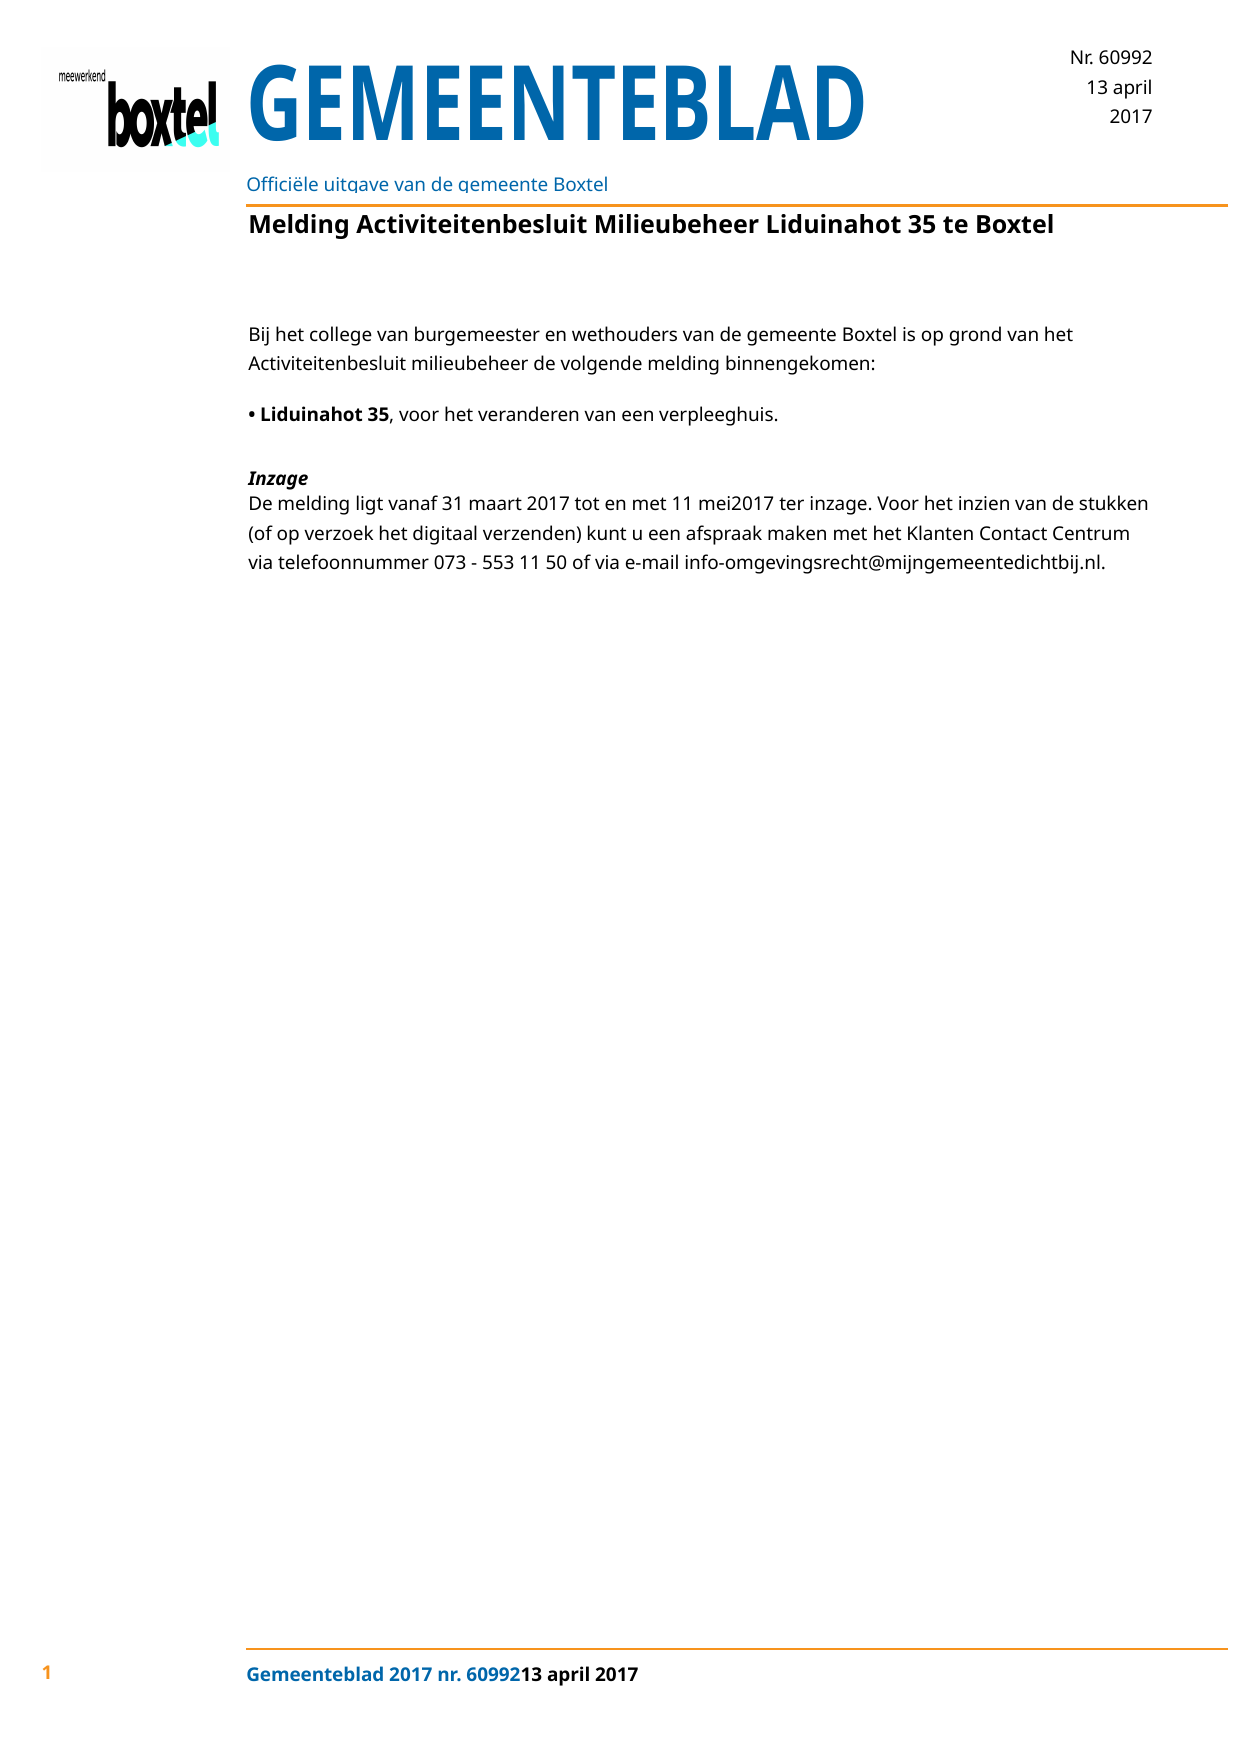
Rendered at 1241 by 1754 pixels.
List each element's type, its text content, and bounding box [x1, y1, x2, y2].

text • Liduinahot 35, voor het veranderen van een verpleeghuis. [248, 401, 1152, 426]
text Inzage [248, 465, 1152, 490]
text Melding Activiteitenbesluit Milieubeheer Liduinahot 35 te Boxtel [248, 207, 1152, 241]
picture [41, 47, 231, 172]
text Bij het college van burgemeester en wethouders van de gemeente Boxtel is op grond van het Activiteitenbesluit milieubeheer de volgende melding binnengekomen: [248, 321, 1152, 376]
text De melding ligt vanaf 31 maart 2017 tot en met 11 mei2017 ter inzage. Voor het inzien van de stukken (of op verzoek het digitaal verzenden) kunt u een afspraak maken met het Klanten Contact Centrum via telefoonnummer 073 - 553 11 50 of via e-mail info-omgevingsrecht@mijngemeentedichtbij.nl. [248, 490, 1152, 575]
